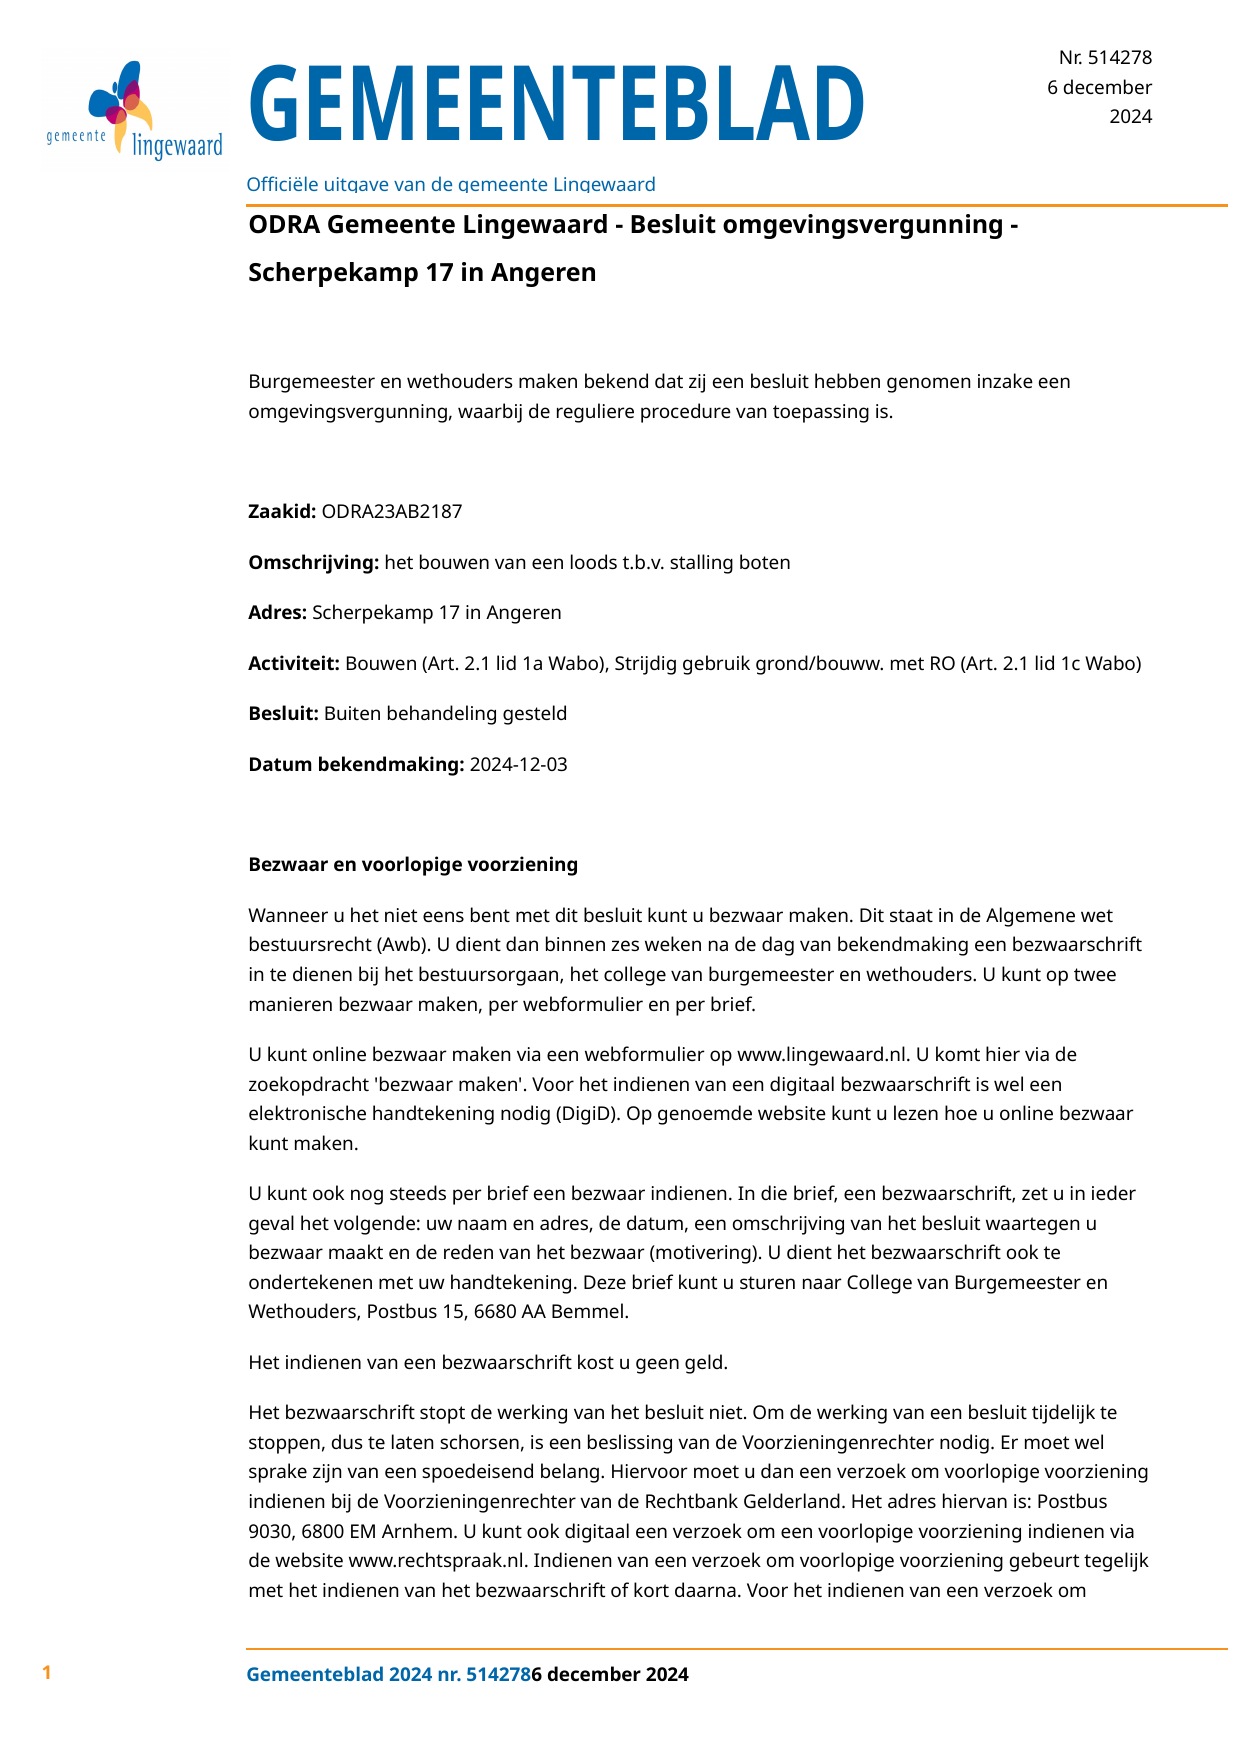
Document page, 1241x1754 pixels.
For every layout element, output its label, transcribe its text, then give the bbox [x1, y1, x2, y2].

text Het indienen van een bezwaarschrift kost u geen geld. [248, 1349, 1152, 1375]
text Besluit: Buiten behandeling gesteld [248, 700, 1152, 726]
text Burgemeester en wethouders maken bekend dat zij een besluit hebben genomen inzake een omgevingsvergunning, waarbij de reguliere procedure van toepassing is. [248, 368, 1152, 424]
text Het bezwaarschrift stopt de werking van het besluit niet. Om de werking van een besluit tijdelijk te stoppen, dus te laten schorsen, is een beslissing van de Voorzieningenrechter nodig. Er moet wel sprake zijn van een spoedeisend belang. Hiervoor moet u dan een verzoek om voorlopige voorziening indienen bij de Voorzieningenrechter van de Rechtbank Gelderland. Het adres hiervan is: Postbus 9030, 6800 EM Arnhem. U kunt ook digitaal een verzoek om een voorlopige voorziening indienen via de website www.rechtspraak.nl. Indienen van een verzoek om voorlopige voorziening gebeurt tegelijk met het indienen van het bezwaarschrift of kort daarna. Voor het indienen van een verzoek om [248, 1399, 1152, 1603]
text Datum bekendmaking: 2024-12-03 [248, 751, 1152, 777]
picture [41, 47, 231, 172]
text Bezwaar en voorlopige voorziening [248, 852, 1152, 877]
text ODRA Gemeente Lingewaard - Besluit omgevingsvergunning - Scherpekamp 17 in Angeren [248, 207, 1152, 288]
text Wanneer u het niet eens bent met dit besluit kunt u bezwaar maken. Dit staat in de Algemene wet bestuursrecht (Awb). U dient dan binnen zes weken na de dag van bekendmaking een bezwaarschrift in te dienen bij het bestuursorgaan, het college van burgemeester en wethouders. U kunt op twee manieren bezwaar maken, per webformulier en per brief. [248, 902, 1152, 1017]
text Omschrijving: het bouwen van een loods t.b.v. stalling boten [248, 549, 1152, 575]
text Adres: Scherpekamp 17 in Angeren [248, 599, 1152, 625]
text U kunt online bezwaar maken via een webformulier op www.lingewaard.nl. U komt hier via de zoekopdracht 'bezwaar maken'. Voor het indienen van een digitaal bezwaarschrift is wel een elektronische handtekening nodig (DigiD). Op genoemde website kunt u lezen hoe u online bezwaar kunt maken. [248, 1041, 1152, 1156]
text U kunt ook nog steeds per brief een bezwaar indienen. In die brief, een bezwaarschrift, zet u in ieder geval het volgende: uw naam en adres, de datum, een omschrijving van het besluit waartegen u bezwaar maakt en de reden van het bezwaar (motivering). U dient het bezwaarschrift ook te ondertekenen met uw handtekening. Deze brief kunt u sturen naar College van Burgemeester en Wethouders, Postbus 15, 6680 AA Bemmel. [248, 1180, 1152, 1324]
text Zaakid: ODRA23AB2187 [248, 499, 1152, 524]
text Activiteit: Bouwen (Art. 2.1 lid 1a Wabo), Strijdig gebruik grond/bouww. met RO (Art. 2.1 lid 1c Wabo) [248, 650, 1152, 676]
